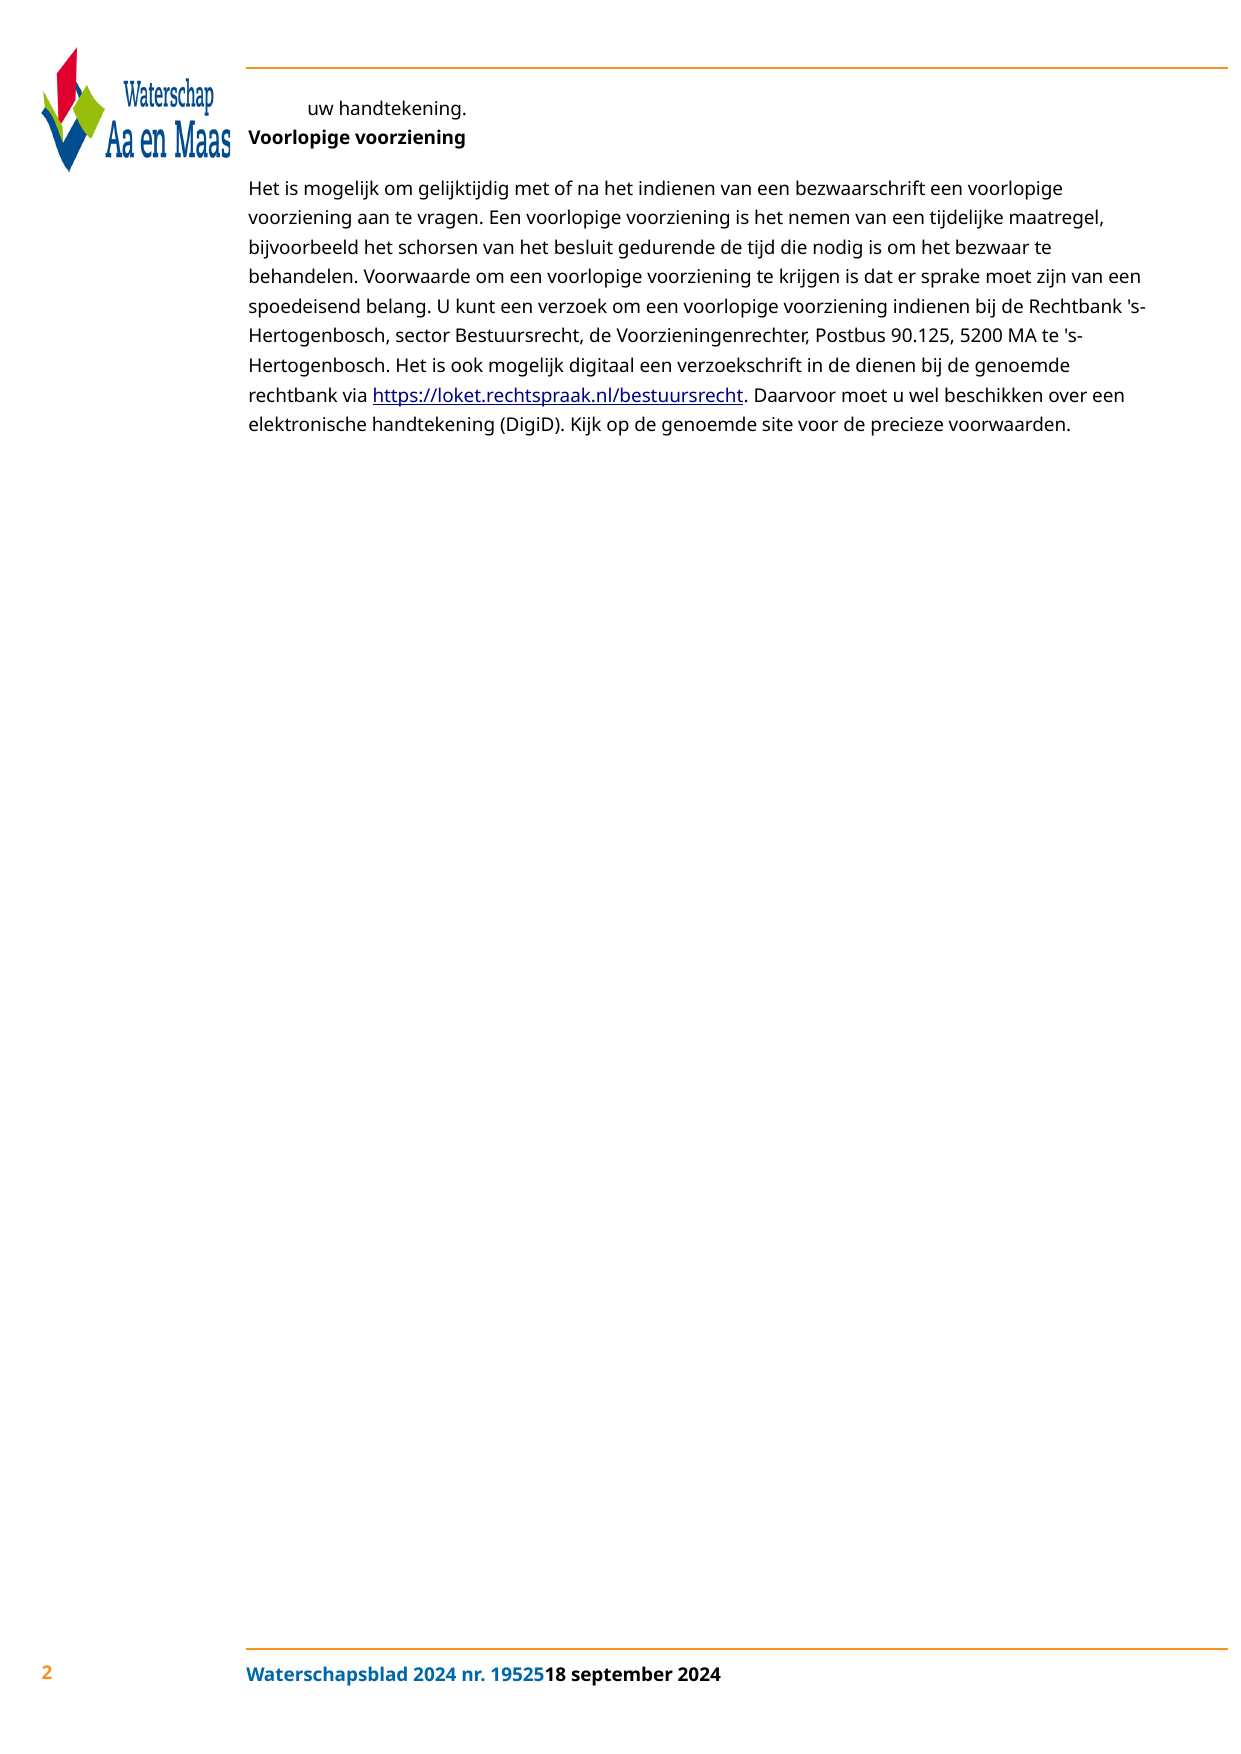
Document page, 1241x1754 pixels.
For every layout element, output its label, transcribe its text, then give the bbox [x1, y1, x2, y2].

text Voorlopige voorziening [248, 124, 1152, 150]
list uw handtekening. [248, 95, 1152, 121]
picture [41, 47, 231, 172]
text Het is mogelijk om gelijktijdig met of na het indienen van een bezwaarschrift een voorlopige voorziening aan te vragen. Een voorlopige voorziening is het nemen van een tijdelijke maatregel, bijvoorbeeld het schorsen van het besluit gedurende de tijd die nodig is om het bezwaar te behandelen. Voorwaarde om een voorlopige voorziening te krijgen is dat er sprake moet zijn van een spoedeisend belang. U kunt een verzoek om een voorlopige voorziening indienen bij de Rechtbank 's-Hertogenbosch, sector Bestuursrecht, de Voorzieningenrechter, Postbus 90.125, 5200 MA te 's-Hertogenbosch. Het is ook mogelijk digitaal een verzoekschrift in de dienen bij de genoemde rechtbank via https://loket.rechtspraak.nl/bestuursrecht. Daarvoor moet u wel beschikken over een elektronische handtekening (DigiD). Kijk op de genoemde site voor de precieze voorwaarden. [248, 175, 1152, 437]
